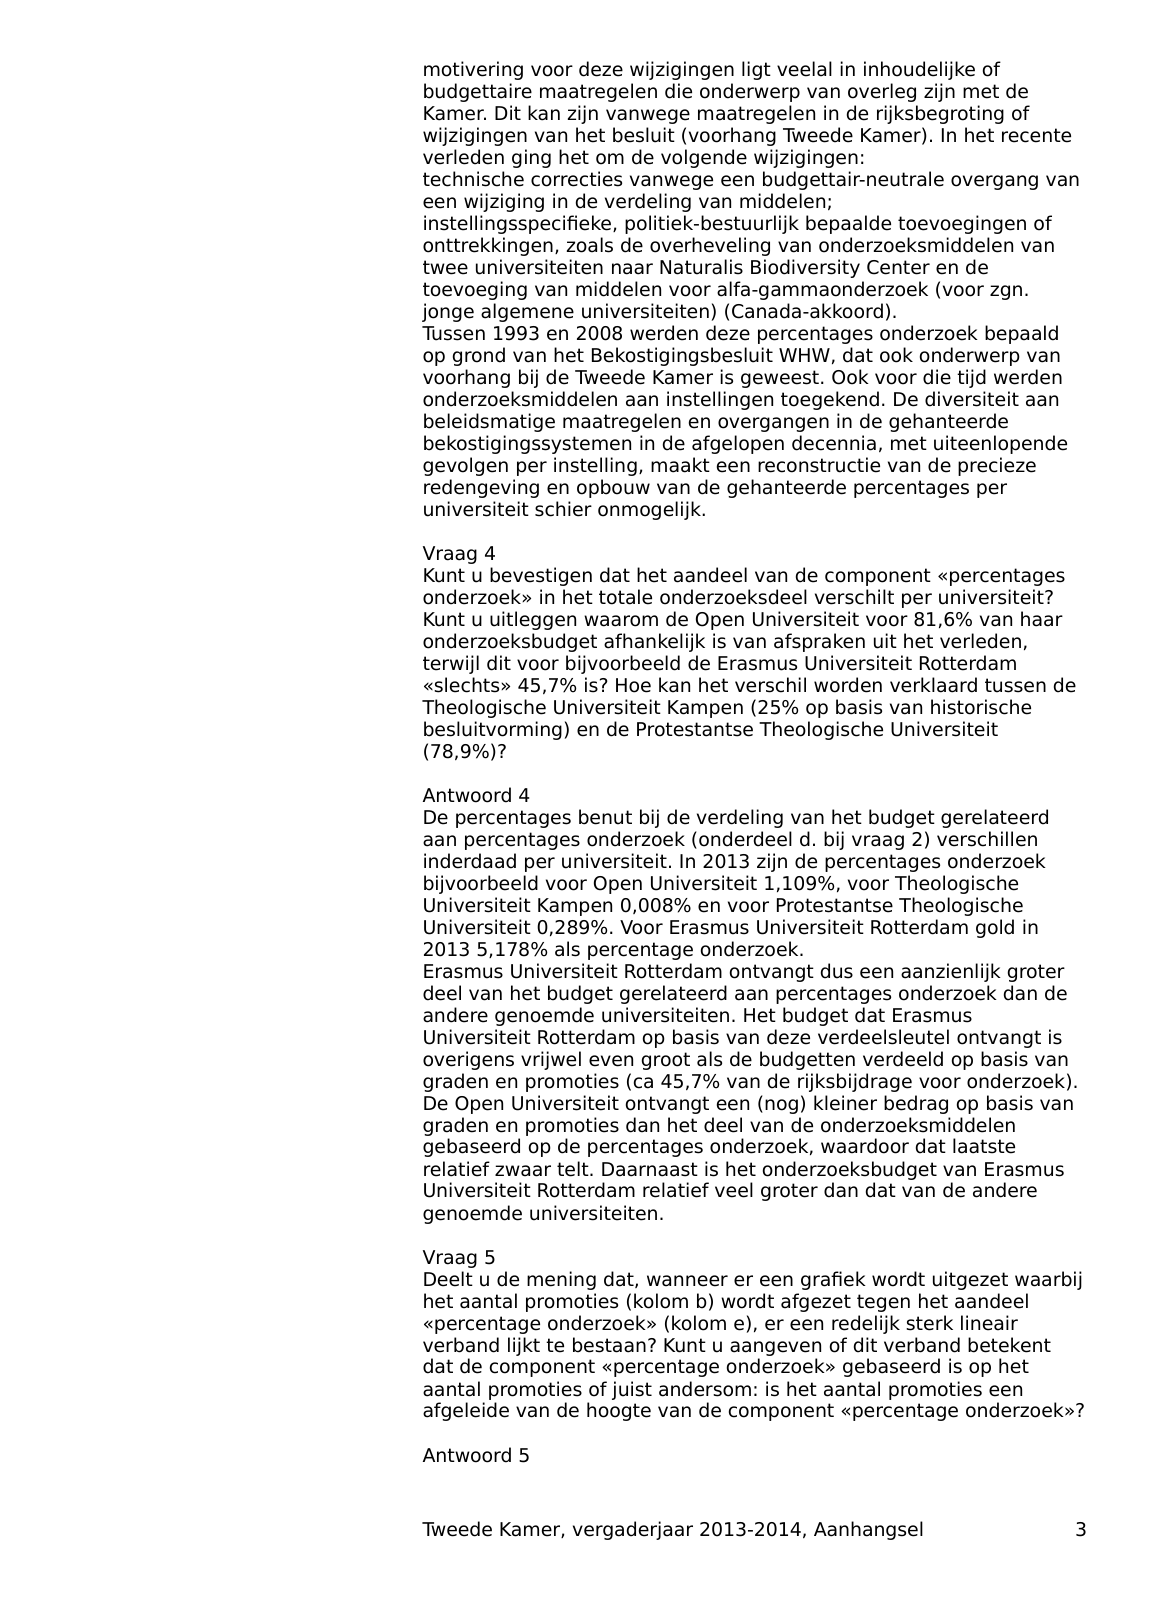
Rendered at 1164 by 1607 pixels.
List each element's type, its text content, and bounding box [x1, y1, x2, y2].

text Tussen 1993 en 2008 werden deze percentages onderzoek bepaald op grond van het Bekostigingsbesluit WHW, dat ook onderwerp van voorhang bij de Tweede Kamer is geweest. Ook voor die tijd werden onderzoeksmiddelen aan instellingen toegekend. De diversiteit aan beleidsmatige maatregelen en overgangen in de gehanteerde bekostigingssystemen in de afgelopen decennia, met uiteenlopende gevolgen per instelling, maakt een reconstructie van de precieze redengeving en opbouw van de gehanteerde percentages per universiteit schier onmogelijk. [422, 323, 1087, 521]
text technische correcties vanwege een budgettair-neutrale overgang van een wijziging in de verdeling van middelen; [422, 169, 1087, 213]
text Antwoord 5 [422, 1444, 1087, 1467]
text instellingsspecifieke, politiek-bestuurlijk bepaalde toevoegingen of onttrekkingen, zoals de overheveling van onderzoeksmiddelen van twee universiteiten naar Naturalis Biodiversity Center en de toevoeging van middelen voor alfa-gammaonderzoek (voor zgn. jonge algemene universiteiten) (Canada-akkoord). [422, 213, 1087, 323]
text De percentages benut bij de verdeling van het budget gerelateerd aan percentages onderzoek (onderdeel d. bij vraag 2) verschillen inderdaad per universiteit. In 2013 zijn de percentages onderzoek bijvoorbeeld voor Open Universiteit 1,109%, voor Theologische Universiteit Kampen 0,008% en voor Protestantse Theologische Universiteit 0,289%. Voor Erasmus Universiteit Rotterdam gold in 2013 5,178% als percentage onderzoek. [422, 807, 1087, 961]
text motivering voor deze wijzigingen ligt veelal in inhoudelijke of budgettaire maatregelen die onderwerp van overleg zijn met de Kamer. Dit kan zijn vanwege maatregelen in de rijksbegroting of wijzigingen van het besluit (voorhang Tweede Kamer). In het recente verleden ging het om de volgende wijzigingen: [422, 59, 1087, 169]
text Vraag 4 [422, 543, 1087, 565]
text Vraag 5 [422, 1247, 1087, 1268]
text Kunt u bevestigen dat het aandeel van de component «percentages onderzoek» in het totale onderzoeksdeel verschilt per universiteit? Kunt u uitleggen waarom de Open Universiteit voor 81,6% van haar onderzoeksbudget afhankelijk is van afspraken uit het verleden, terwijl dit voor bijvoorbeeld de Erasmus Universiteit Rotterdam «slechts» 45,7% is? Hoe kan het verschil worden verklaard tussen de Theologische Universiteit Kampen (25% op basis van historische besluitvorming) en de Protestantse Theologische Universiteit (78,9%)? [422, 565, 1087, 763]
text Deelt u de mening dat, wanneer er een grafiek wordt uitgezet waarbij het aantal promoties (kolom b) wordt afgezet tegen het aandeel «percentage onderzoek» (kolom e), er een redelijk sterk lineair verband lijkt te bestaan? Kunt u aangeven of dit verband betekent dat de component «percentage onderzoek» gebaseerd is op het aantal promoties of juist andersom: is het aantal promoties een afgeleide van de hoogte van de component «percentage onderzoek»? [422, 1268, 1087, 1422]
text Antwoord 4 [422, 785, 1087, 807]
text Erasmus Universiteit Rotterdam ontvangt dus een aanzienlijk groter deel van het budget gerelateerd aan percentages onderzoek dan de andere genoemde universiteiten. Het budget dat Erasmus Universiteit Rotterdam op basis van deze verdeelsleutel ontvangt is overigens vrijwel even groot als de budgetten verdeeld op basis van graden en promoties (ca 45,7% van de rijksbijdrage voor onderzoek). De Open Universiteit ontvangt een (nog) kleiner bedrag op basis van graden en promoties dan het deel van de onderzoeksmiddelen gebaseerd op de percentages onderzoek, waardoor dat laatste relatief zwaar telt. Daarnaast is het onderzoeksbudget van Erasmus Universiteit Rotterdam relatief veel groter dan dat van de andere genoemde universiteiten. [422, 961, 1087, 1224]
